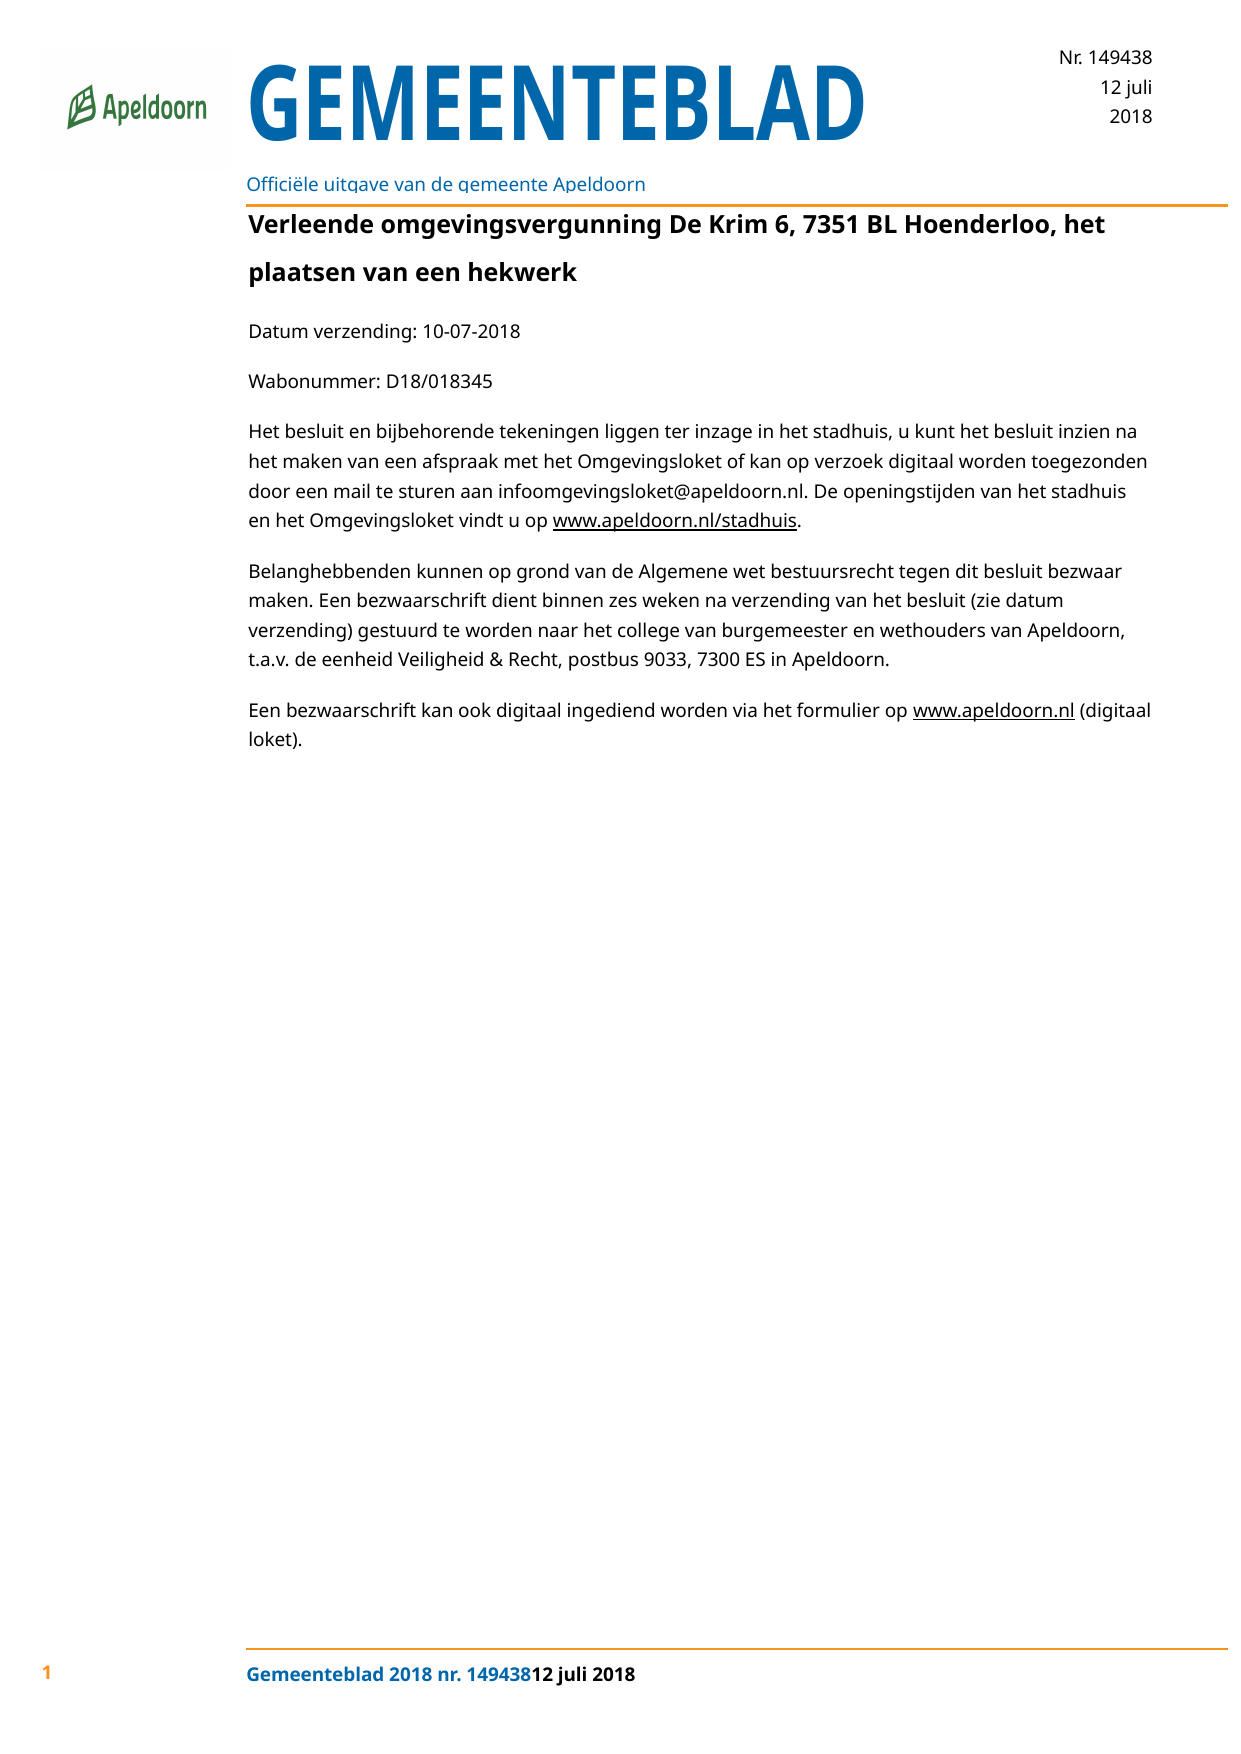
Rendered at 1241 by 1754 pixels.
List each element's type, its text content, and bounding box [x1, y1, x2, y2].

text Datum verzending: 10-07-2018 [248, 318, 1152, 344]
text Verleende omgevingsvergunning De Krim 6, 7351 BL Hoenderloo, het plaatsen van een hekwerk [248, 207, 1152, 288]
text Een bezwaarschrift kan ook digitaal ingediend worden via het formulier op www.apeldoorn.nl (digitaal loket). [248, 697, 1152, 752]
text Wabonummer: D18/018345 [248, 368, 1152, 394]
text Belanghebbenden kunnen op grond van de Algemene wet bestuursrecht tegen dit besluit bezwaar maken. Een bezwaarschrift dient binnen zes weken na verzending van het besluit (zie datum verzending) gestuurd te worden naar het college van burgemeester en wethouders van Apeldoorn, t.a.v. de eenheid Veiligheid & Recht, postbus 9033, 7300 ES in Apeldoorn. [248, 558, 1152, 672]
picture [41, 47, 231, 172]
text Het besluit en bijbehorende tekeningen liggen ter inzage in het stadhuis, u kunt het besluit inzien na het maken van een afspraak met het Omgevingsloket of kan op verzoek digitaal worden toegezonden door een mail te sturen aan infoomgevingsloket@apeldoorn.nl. De openingstijden van het stadhuis en het Omgevingsloket vindt u op www.apeldoorn.nl/stadhuis. [248, 419, 1152, 533]
